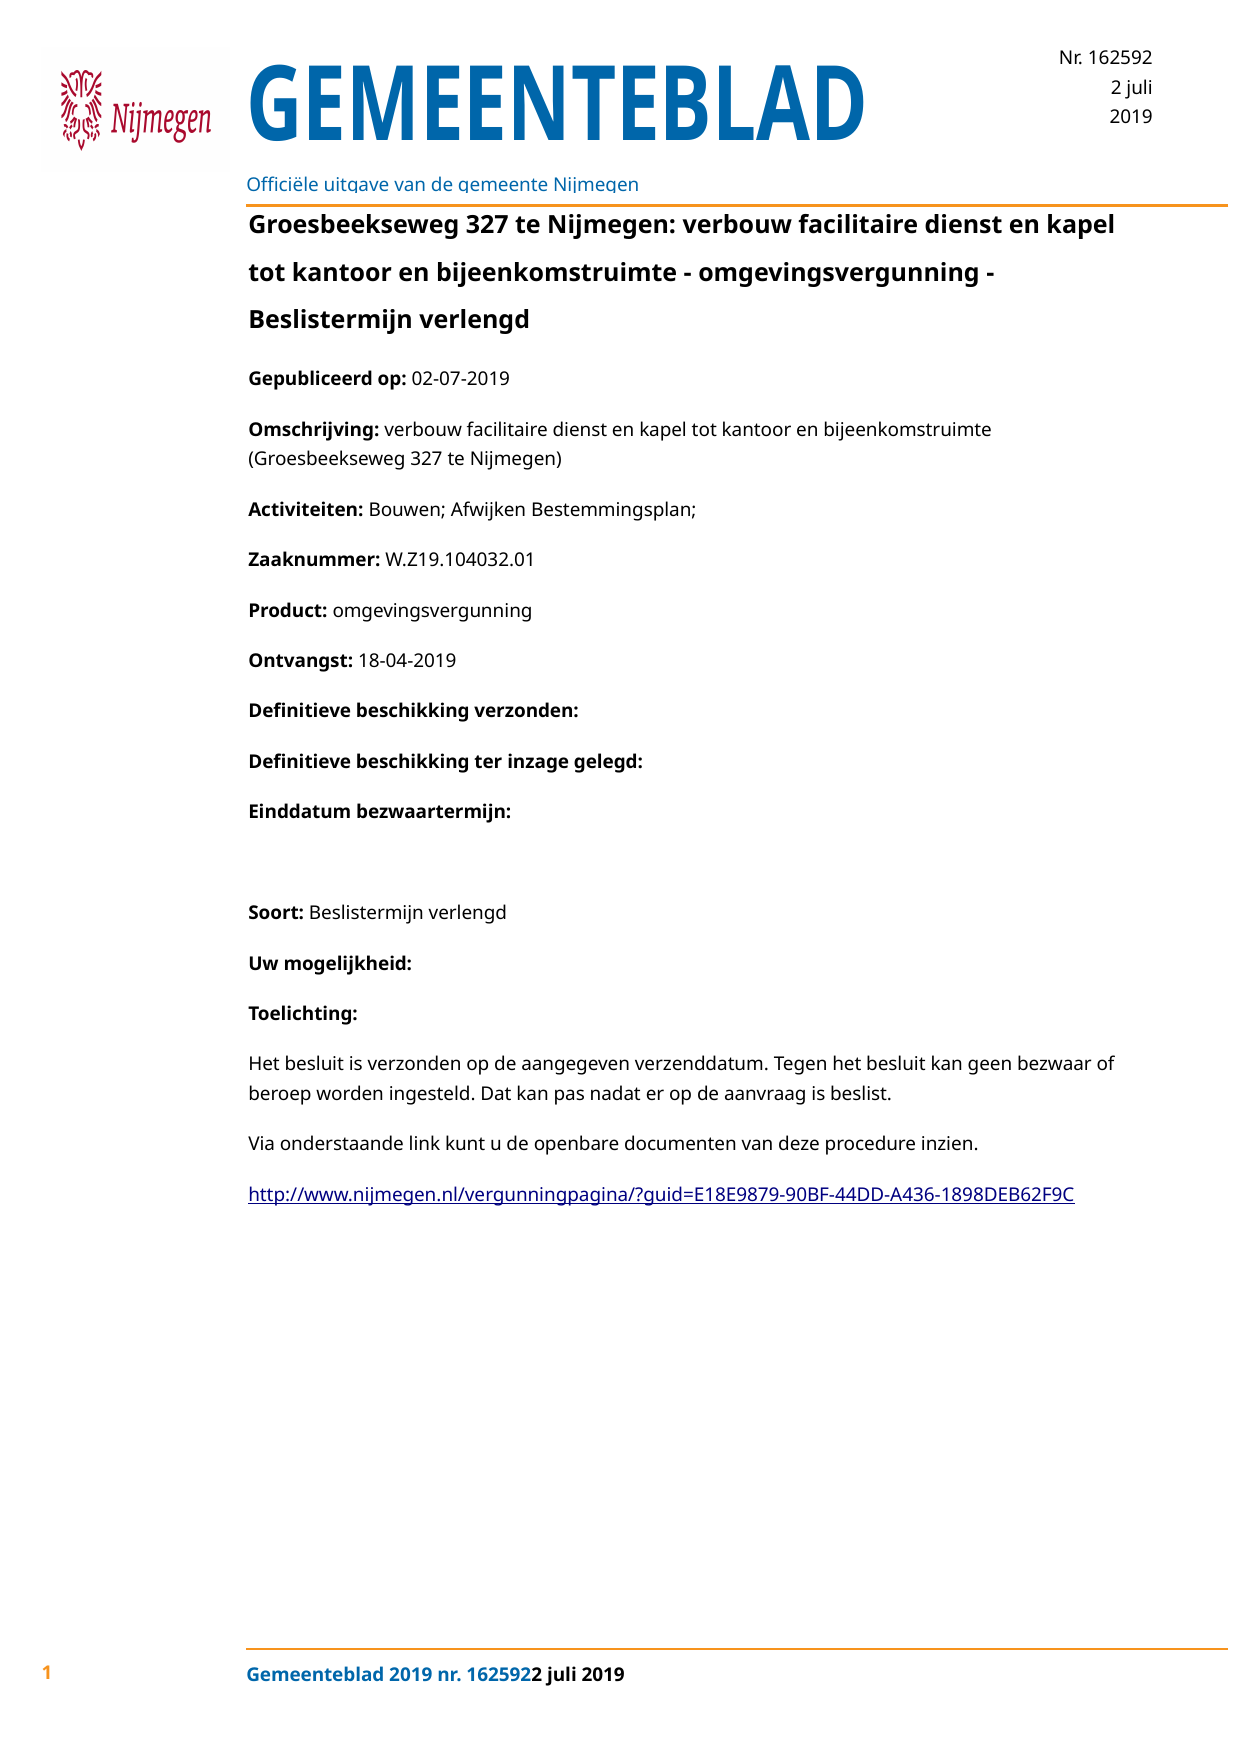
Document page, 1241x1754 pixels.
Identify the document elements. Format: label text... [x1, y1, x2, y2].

text Definitieve beschikking verzonden: [248, 698, 1152, 723]
picture [41, 47, 231, 172]
text Uw mogelijkheid: [248, 950, 1152, 975]
text Einddatum bezwaartermijn: [248, 798, 1152, 824]
text http://www.nijmegen.nl/vergunningpagina/?guid=E18E9879-90BF-44DD-A436-1898DEB62F9C [248, 1181, 1152, 1207]
text Gepubliceerd op: 02-07-2019 [248, 366, 1152, 391]
text Het besluit is verzonden op de aangegeven verzenddatum. Tegen het besluit kan geen bezwaar of beroep worden ingesteld. Dat kan pas nadat er op de aanvraag is beslist. [248, 1051, 1152, 1106]
text Omschrijving: verbouw facilitaire dienst en kapel tot kantoor en bijeenkomstruimte (Groesbeekseweg 327 te Nijmegen) [248, 416, 1152, 471]
text Zaaknummer: W.Z19.104032.01 [248, 546, 1152, 572]
text Product: omgevingsvergunning [248, 597, 1152, 622]
text Soort: Beslistermijn verlengd [248, 899, 1152, 925]
text Definitieve beschikking ter inzage gelegd: [248, 748, 1152, 774]
text Toelichting: [248, 1000, 1152, 1026]
text Via onderstaande link kunt u de openbare documenten van deze procedure inzien. [248, 1131, 1152, 1156]
text Activiteiten: Bouwen; Afwijken Bestemmingsplan; [248, 496, 1152, 522]
text Ontvangst: 18-04-2019 [248, 647, 1152, 673]
text Groesbeekseweg 327 te Nijmegen: verbouw facilitaire dienst en kapel tot kantoor en bijeenkomstruimte - omgevingsvergunning - Beslistermijn verlengd [248, 207, 1152, 336]
